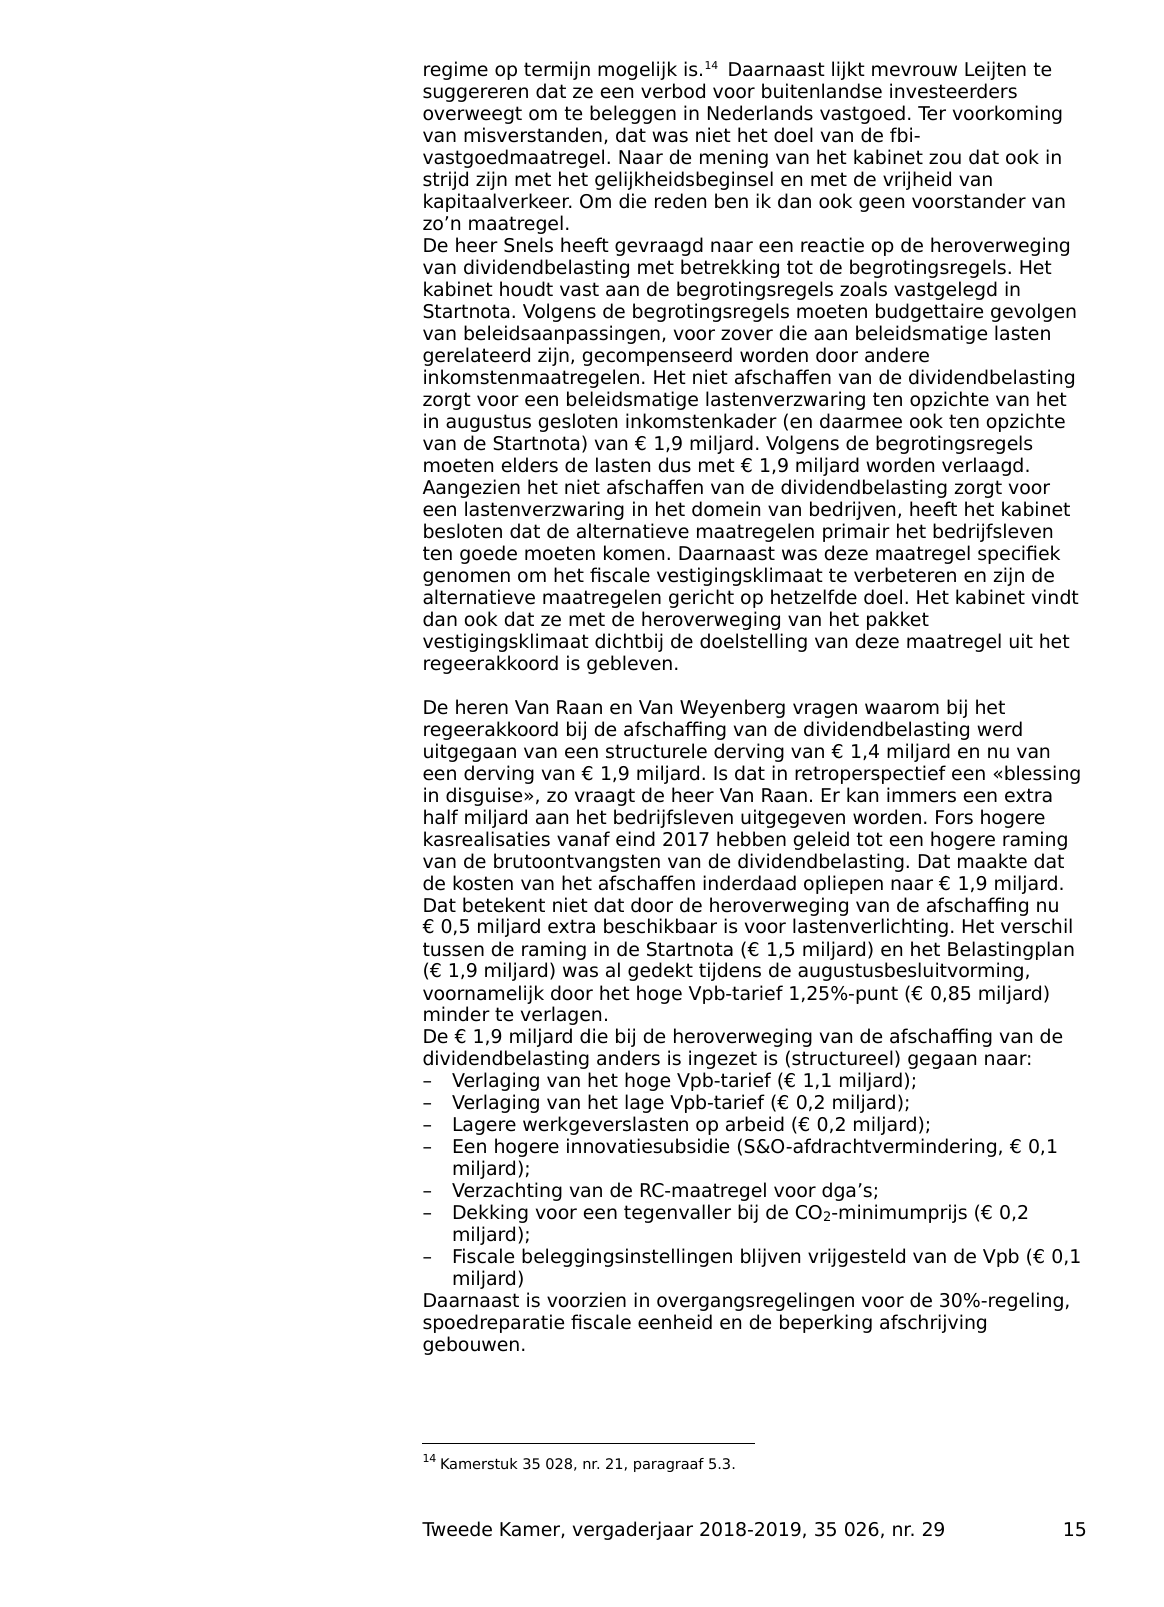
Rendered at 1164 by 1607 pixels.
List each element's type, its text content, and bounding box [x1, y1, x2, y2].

text De heren Van Raan en Van Weyenberg vragen waarom bij het regeerakkoord bij de afschaffing van de dividendbelasting werd uitgegaan van een structurele derving van € 1,4 miljard en nu van een derving van € 1,9 miljard. Is dat in retroperspectief een «blessing in disguise», zo vraagt de heer Van Raan. Er kan immers een extra half miljard aan het bedrijfsleven uitgegeven worden. Fors hogere kasrealisaties vanaf eind 2017 hebben geleid tot een hogere raming van de brutoontvangsten van de dividendbelasting. Dat maakte dat de kosten van het afschaffen inderdaad opliepen naar € 1,9 miljard. Dat betekent niet dat door de heroverweging van de afschaffing nu € 0,5 miljard extra beschikbaar is voor lastenverlichting. Het verschil tussen de raming in de Startnota (€ 1,5 miljard) en het Belastingplan (€ 1,9 miljard) was al gedekt tijdens de augustusbesluitvorming, voornamelijk door het hoge Vpb-tarief 1,25%-punt (€ 0,85 miljard) minder te verlagen. [422, 697, 1087, 1026]
text – Verlaging van het lage Vpb-tarief (€ 0,2 miljard); [422, 1092, 1087, 1114]
text regime op termijn mogelijk is. Daarnaast lijkt mevrouw Leijten te suggereren dat ze een verbod voor buitenlandse investeerders overweegt om te beleggen in Nederlands vastgoed. Ter voorkoming van misverstanden, dat was niet het doel van de fbi-vastgoedmaatregel. Naar de mening van het kabinet zou dat ook in strijd zijn met het gelijkheidsbeginsel en met de vrijheid van kapitaalverkeer. Om die reden ben ik dan ook geen voorstander van zo’n maatregel. [422, 59, 1087, 235]
text – Lagere werkgeverslasten op arbeid (€ 0,2 miljard); [422, 1114, 1087, 1136]
text – Verzachting van de RC-maatregel voor dga’s; [422, 1180, 1087, 1202]
text Daarnaast is voorzien in overgangsregelingen voor de 30%-regeling, spoedreparatie fiscale eenheid en de beperking afschrijving gebouwen. [422, 1290, 1087, 1356]
text – Verlaging van het hoge Vpb-tarief (€ 1,1 miljard); [422, 1070, 1087, 1092]
text – Een hogere innovatiesubsidie (S&O-afdrachtvermindering, € 0,1 miljard); [422, 1136, 1087, 1180]
text Kamerstuk 35 028, nr. 21, paragraaf 5.3. [422, 1452, 1087, 1474]
text De heer Snels heeft gevraagd naar een reactie op de heroverweging van dividendbelasting met betrekking tot de begrotingsregels. Het kabinet houdt vast aan de begrotingsregels zoals vastgelegd in Startnota. Volgens de begrotingsregels moeten budgettaire gevolgen van beleidsaanpassingen, voor zover die aan beleidsmatige lasten gerelateerd zijn, gecompenseerd worden door andere inkomstenmaatregelen. Het niet afschaffen van de dividendbelasting zorgt voor een beleidsmatige lastenverzwaring ten opzichte van het in augustus gesloten inkomstenkader (en daarmee ook ten opzichte van de Startnota) van € 1,9 miljard. Volgens de begrotingsregels moeten elders de lasten dus met € 1,9 miljard worden verlaagd. Aangezien het niet afschaffen van de dividendbelasting zorgt voor een lastenverzwaring in het domein van bedrijven, heeft het kabinet besloten dat de alternatieve maatregelen primair het bedrijfsleven ten goede moeten komen. Daarnaast was deze maatregel specifiek genomen om het fiscale vestigingsklimaat te verbeteren en zijn de alternatieve maatregelen gericht op hetzelfde doel. Het kabinet vindt dan ook dat ze met de heroverweging van het pakket vestigingsklimaat dichtbij de doelstelling van deze maatregel uit het regeerakkoord is gebleven. [422, 235, 1087, 674]
text De € 1,9 miljard die bij de heroverweging van de afschaffing van de dividendbelasting anders is ingezet is (structureel) gegaan naar: [422, 1026, 1087, 1070]
text – Dekking voor een tegenvaller bij de CO2-minimumprijs (€ 0,2 miljard); [422, 1202, 1087, 1246]
text – Fiscale beleggingsinstellingen blijven vrijgesteld van de Vpb (€ 0,1 miljard) [422, 1246, 1087, 1290]
